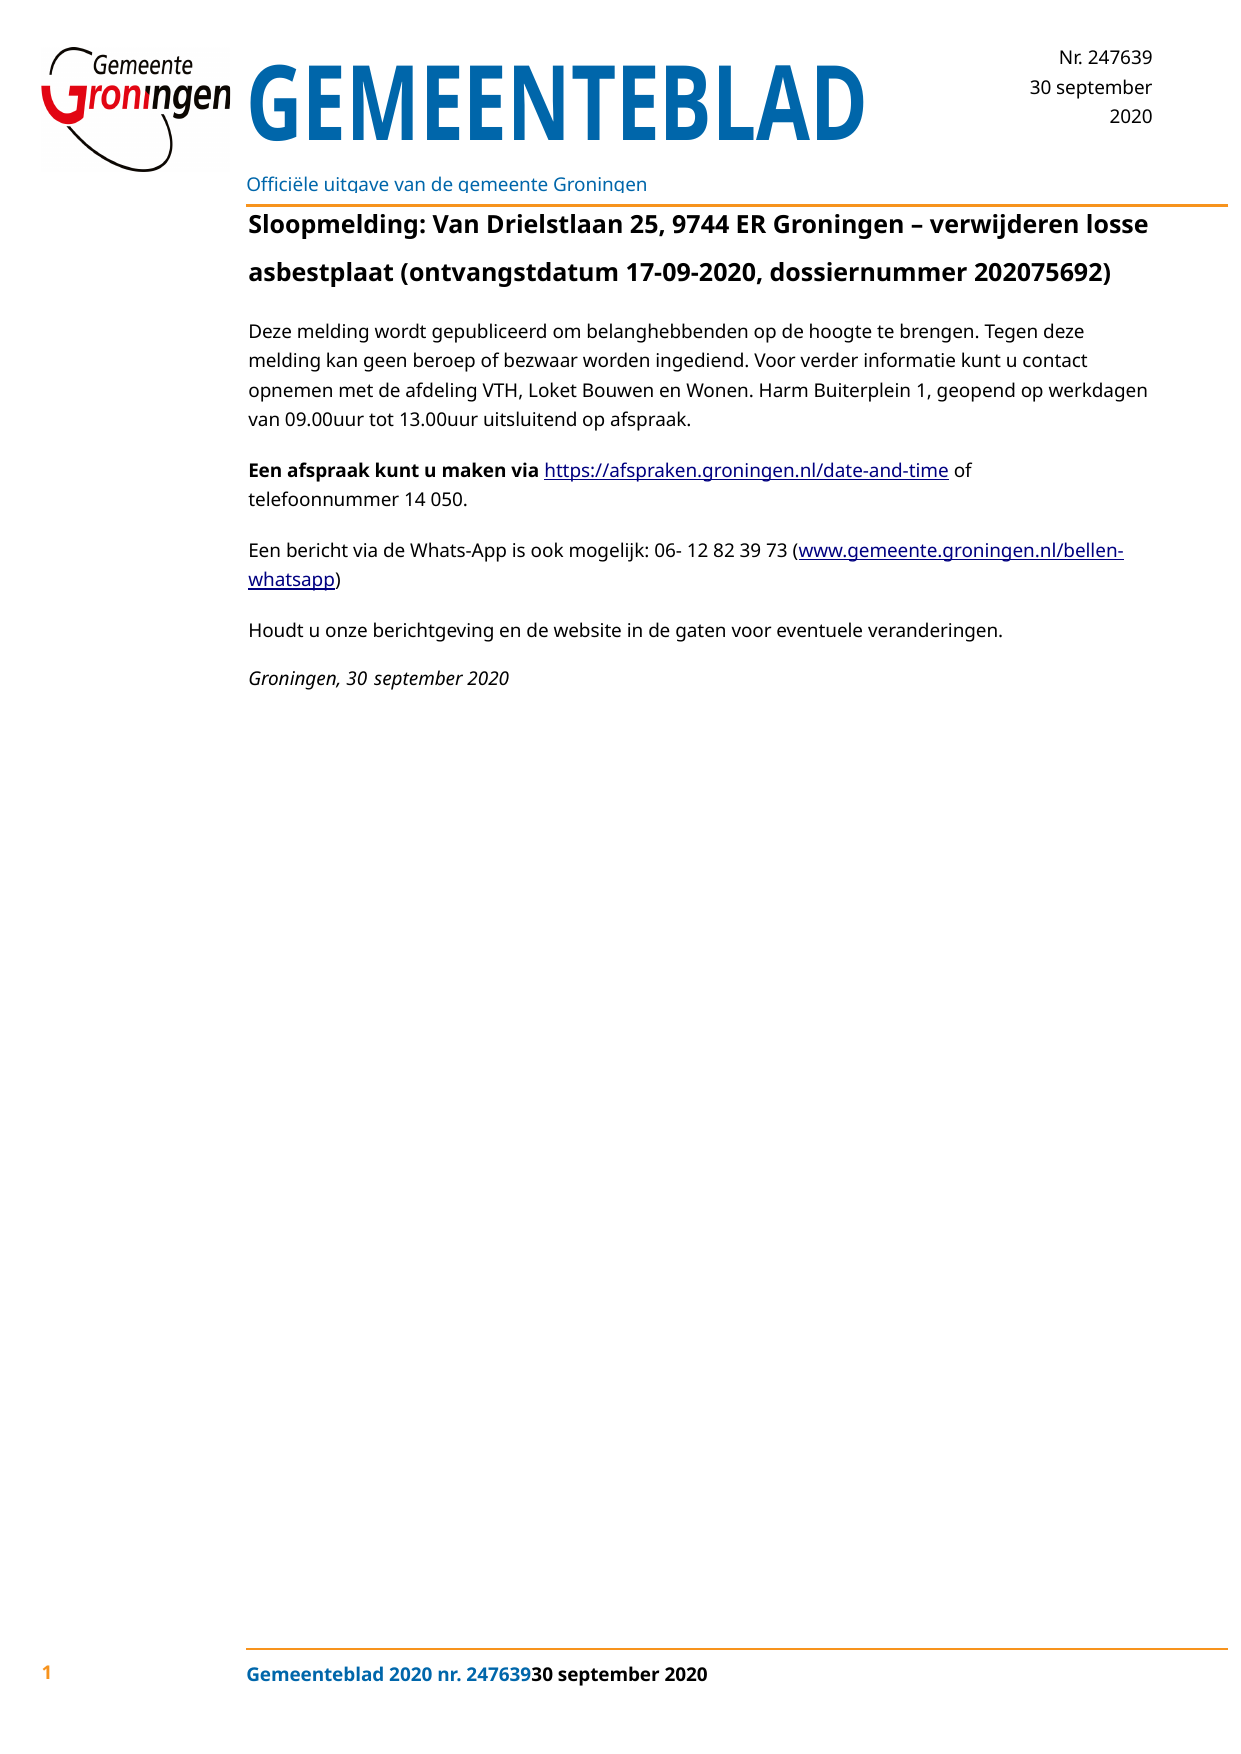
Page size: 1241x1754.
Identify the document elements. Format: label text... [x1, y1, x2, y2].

text Een bericht via de Whats-App is ook mogelijk: 06- 12 82 39 73 (www.gemeente.groningen.nl/bellen-whatsapp) [248, 537, 1152, 592]
text Een afspraak kunt u maken via https://afspraken.groningen.nl/date-and-time of telefoonnummer 14 050. [248, 457, 1152, 512]
text Deze melding wordt gepubliceerd om belanghebbenden op de hoogte te brengen. Tegen deze melding kan geen beroep of bezwaar worden ingediend. Voor verder informatie kunt u contact opnemen met de afdeling VTH, Loket Bouwen en Wonen. Harm Buiterplein 1, geopend op werkdagen van 09.00uur tot 13.00uur uitsluitend op afspraak. [248, 318, 1152, 432]
text Sloopmelding: Van Drielstlaan 25, 9744 ER Groningen – verwijderen losse asbestplaat (ontvangstdatum 17-09-2020, dossiernummer 202075692) [248, 207, 1152, 288]
text Groningen, 30 september 2020 [248, 665, 1152, 691]
picture [41, 47, 231, 172]
text Houdt u onze berichtgeving en de website in de gaten voor eventuele veranderingen. [248, 617, 1152, 643]
